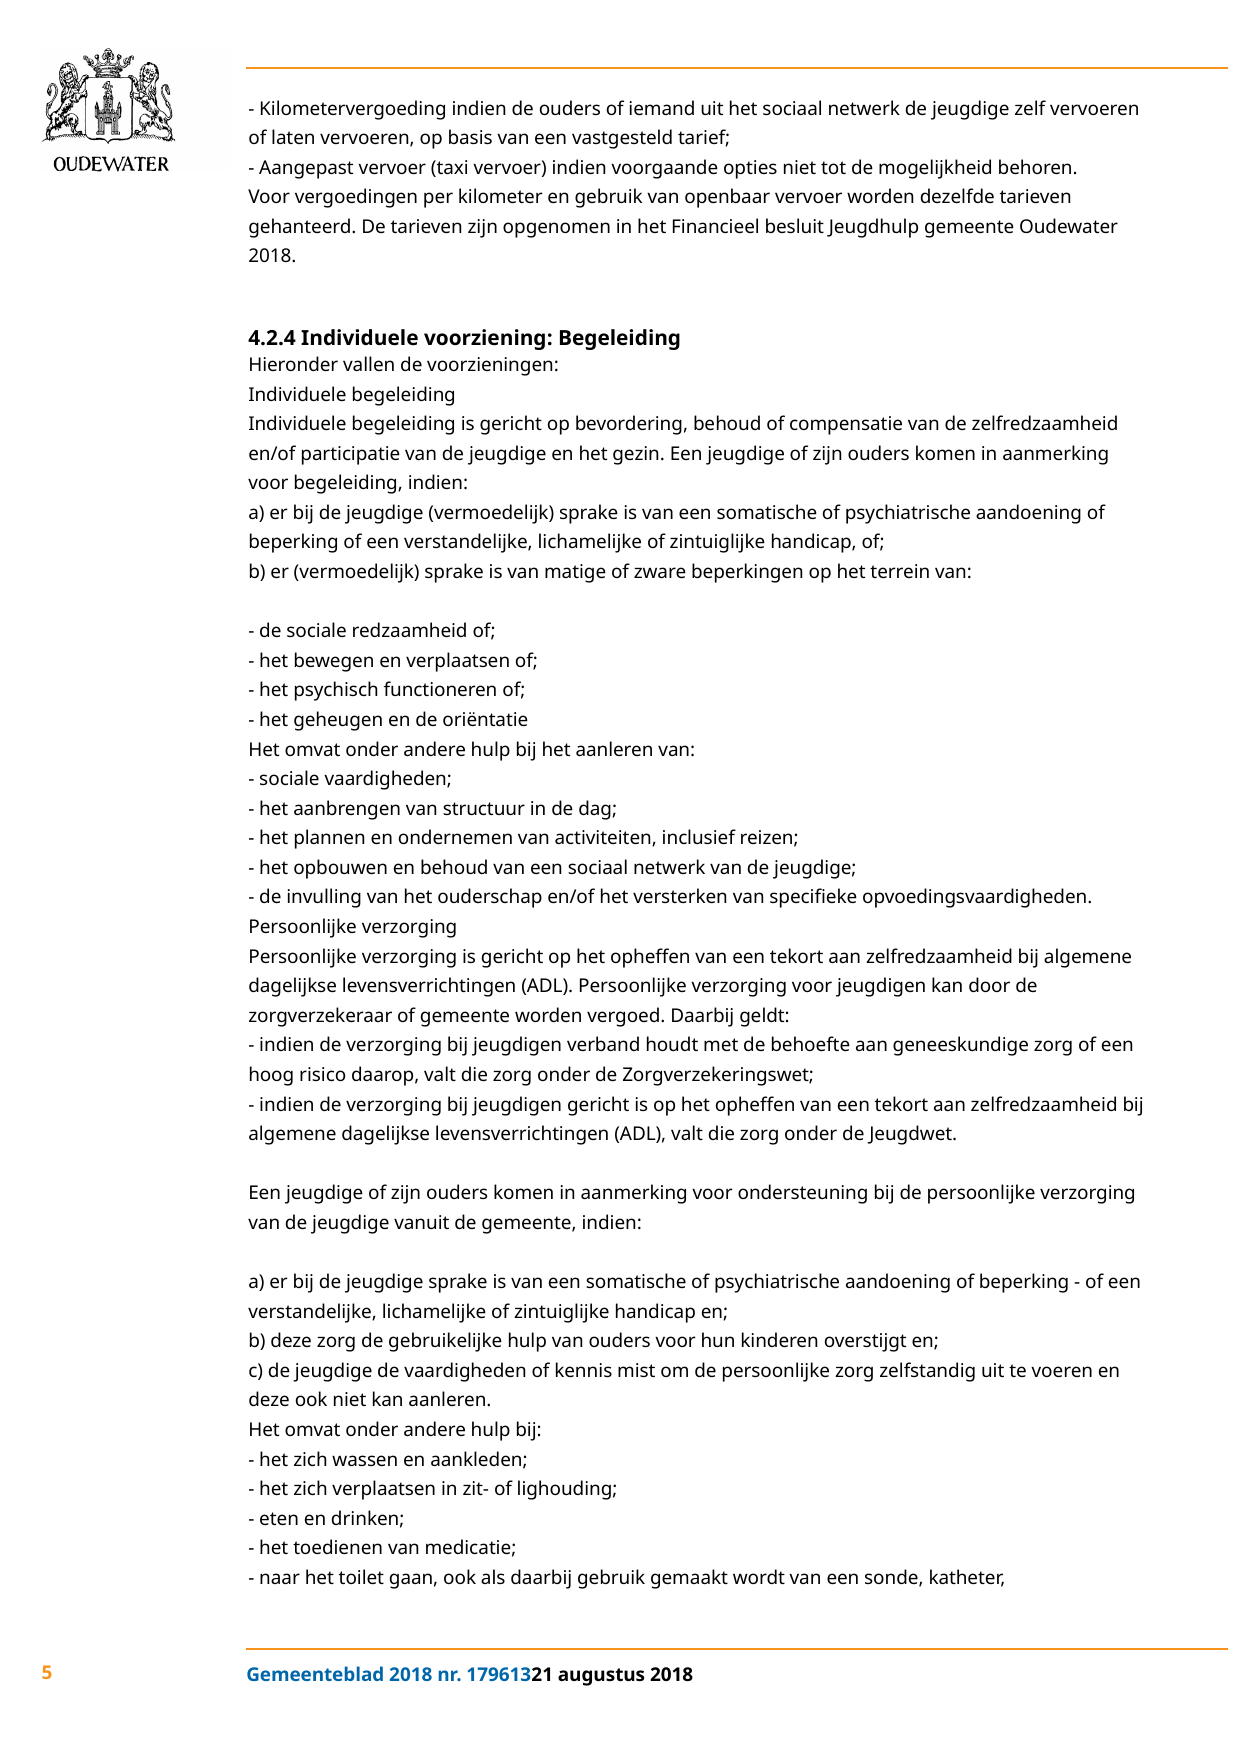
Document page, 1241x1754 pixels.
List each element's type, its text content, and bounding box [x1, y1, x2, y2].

text - Aangepast vervoer (taxi vervoer) indien voorgaande opties niet tot de mogelijkheid behoren. [248, 154, 1152, 180]
text Het omvat onder andere hulp bij het aanleren van: [248, 736, 1152, 761]
text Persoonlijke verzorging [248, 913, 1152, 939]
text - sociale vaardigheden; [248, 765, 1152, 791]
text - indien de verzorging bij jeugdigen gericht is op het opheffen van een tekort aan zelfredzaamheid bij algemene dagelijkse levensverrichtingen (ADL), valt die zorg onder de Jeugdwet. [248, 1091, 1152, 1146]
text - naar het toilet gaan, ook als daarbij gebruik gemaakt wordt van een sonde, katheter, [248, 1564, 1152, 1590]
text Persoonlijke verzorging is gericht op het opheffen van een tekort aan zelfredzaamheid bij algemene dagelijkse levensverrichtingen (ADL). Persoonlijke verzorging voor jeugdigen kan door de zorgverzekeraar of gemeente worden vergoed. Daarbij geldt: [248, 943, 1152, 1028]
text a) er bij de jeugdige (vermoedelijk) sprake is van een somatische of psychiatrische aandoening of beperking of een verstandelijke, lichamelijke of zintuiglijke handicap, of; [248, 499, 1152, 554]
text - het psychisch functioneren of; [248, 677, 1152, 702]
text - indien de verzorging bij jeugdigen verband houdt met de behoefte aan geneeskundige zorg of een hoog risico daarop, valt die zorg onder de Zorgverzekeringswet; [248, 1032, 1152, 1087]
picture [41, 47, 231, 172]
text - Kilometervergoeding indien de ouders of iemand uit het sociaal netwerk de jeugdige zelf vervoeren of laten vervoeren, op basis van een vastgesteld tarief; [248, 95, 1152, 150]
text - het toedienen van medicatie; [248, 1534, 1152, 1560]
text - eten en drinken; [248, 1505, 1152, 1531]
text - het zich wassen en aankleden; [248, 1446, 1152, 1471]
text Individuele begeleiding is gericht op bevordering, behoud of compensatie van de zelfredzaamheid en/of participatie van de jeugdige en het gezin. Een jeugdige of zijn ouders komen in aanmerking voor begeleiding, indien: [248, 410, 1152, 495]
text Hieronder vallen de voorzieningen: [248, 351, 1152, 377]
text - het bewegen en verplaatsen of; [248, 647, 1152, 673]
text Individuele begeleiding [248, 381, 1152, 406]
text - de invulling van het ouderschap en/of het versterken van specifieke opvoedingsvaardigheden. [248, 884, 1152, 909]
text - het geheugen en de oriëntatie [248, 706, 1152, 732]
text 4.2.4 Individuele voorziening: Begeleiding [248, 323, 1152, 351]
text - het opbouwen en behoud van een sociaal netwerk van de jeugdige; [248, 854, 1152, 880]
text a) er bij de jeugdige sprake is van een somatische of psychiatrische aandoening of beperking - of een verstandelijke, lichamelijke of zintuiglijke handicap en; [248, 1268, 1152, 1323]
text b) er (vermoedelijk) sprake is van matige of zware beperkingen op het terrein van: [248, 558, 1152, 584]
text - het plannen en ondernemen van activiteiten, inclusief reizen; [248, 824, 1152, 850]
text Voor vergoedingen per kilometer en gebruik van openbaar vervoer worden dezelfde tarieven gehanteerd. De tarieven zijn opgenomen in het Financieel besluit Jeugdhulp gemeente Oudewater 2018. [248, 183, 1152, 268]
text c) de jeugdige de vaardigheden of kennis mist om de persoonlijke zorg zelfstandig uit te voeren en deze ook niet kan aanleren. [248, 1357, 1152, 1412]
text - het aanbrengen van structuur in de dag; [248, 795, 1152, 821]
text - de sociale redzaamheid of; [248, 617, 1152, 643]
text b) deze zorg de gebruikelijke hulp van ouders voor hun kinderen overstijgt en; [248, 1327, 1152, 1353]
text - het zich verplaatsen in zit- of lighouding; [248, 1475, 1152, 1501]
text Het omvat onder andere hulp bij: [248, 1416, 1152, 1442]
text Een jeugdige of zijn ouders komen in aanmerking voor ondersteuning bij de persoonlijke verzorging van de jeugdige vanuit de gemeente, indien: [248, 1179, 1152, 1235]
